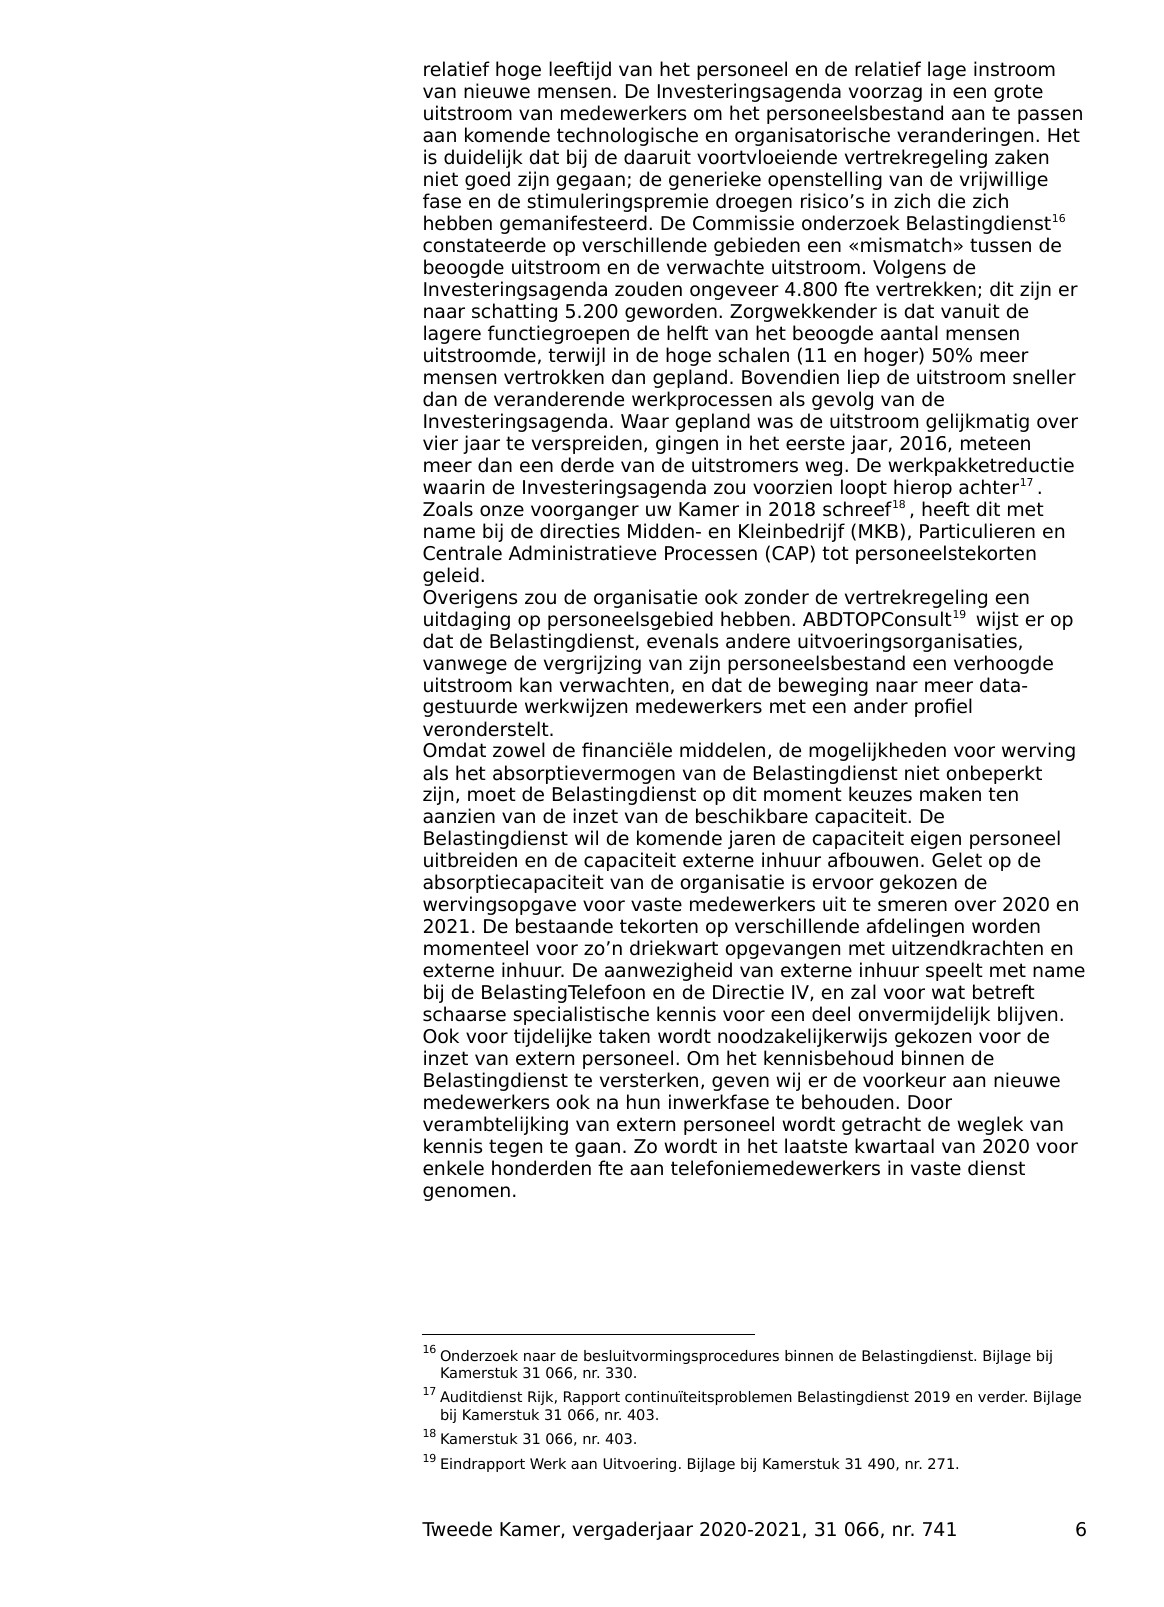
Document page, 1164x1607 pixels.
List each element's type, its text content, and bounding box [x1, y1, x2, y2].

text Omdat zowel de financiële middelen, de mogelijkheden voor werving als het absorptievermogen van de Belastingdienst niet onbeperkt zijn, moet de Belastingdienst op dit moment keuzes maken ten aanzien van de inzet van de beschikbare capaciteit. De Belastingdienst wil de komende jaren de capaciteit eigen personeel uitbreiden en de capaciteit externe inhuur afbouwen. Gelet op de absorptiecapaciteit van de organisatie is ervoor gekozen de wervingsopgave voor vaste medewerkers uit te smeren over 2020 en 2021. De bestaande tekorten op verschillende afdelingen worden momenteel voor zo’n driekwart opgevangen met uitzendkrachten en externe inhuur. De aanwezigheid van externe inhuur speelt met name bij de BelastingTelefoon en de Directie IV, en zal voor wat betreft schaarse specialistische kennis voor een deel onvermijdelijk blijven. Ook voor tijdelijke taken wordt noodzakelijkerwijs gekozen voor de inzet van extern personeel. Om het kennisbehoud binnen de Belastingdienst te versterken, geven wij er de voorkeur aan nieuwe medewerkers ook na hun inwerkfase te behouden. Door verambtelijking van extern personeel wordt getracht de weglek van kennis tegen te gaan. Zo wordt in het laatste kwartaal van 2020 voor enkele honderden fte aan telefoniemedewerkers in vaste dienst genomen. [422, 740, 1087, 1202]
text Kamerstuk 31 066, nr. 403. [422, 1427, 1087, 1449]
text relatief hoge leeftijd van het personeel en de relatief lage instroom van nieuwe mensen. De Investeringsagenda voorzag in een grote uitstroom van medewerkers om het personeelsbestand aan te passen aan komende technologische en organisatorische veranderingen. Het is duidelijk dat bij de daaruit voortvloeiende vertrekregeling zaken niet goed zijn gegaan; de generieke openstelling van de vrijwillige fase en de stimuleringspremie droegen risico’s in zich die zich hebben gemanifesteerd. De Commissie onderzoek Belastingdienst constateerde op verschillende gebieden een «mismatch» tussen de beoogde uitstroom en de verwachte uitstroom. Volgens de Investeringsagenda zouden ongeveer 4.800 fte vertrekken; dit zijn er naar schatting 5.200 geworden. Zorgwekkender is dat vanuit de lagere functiegroepen de helft van het beoogde aantal mensen uitstroomde, terwijl in de hoge schalen (11 en hoger) 50% meer mensen vertrokken dan gepland. Bovendien liep de uitstroom sneller dan de veranderende werkprocessen als gevolg van de Investeringsagenda. Waar gepland was de uitstroom gelijkmatig over vier jaar te verspreiden, gingen in het eerste jaar, 2016, meteen meer dan een derde van de uitstromers weg. De werkpakketreductie waarin de Investeringsagenda zou voorzien loopt hierop achter. Zoals onze voorganger uw Kamer in 2018 schreef, heeft dit met name bij de directies Midden- en Kleinbedrijf (MKB), Particulieren en Centrale Administratieve Processen (CAP) tot personeelstekorten geleid. [422, 59, 1087, 587]
text Overigens zou de organisatie ook zonder de vertrekregeling een uitdaging op personeelsgebied hebben. ABDTOPConsult wijst er op dat de Belastingdienst, evenals andere uitvoeringsorganisaties, vanwege de vergrijzing van zijn personeelsbestand een verhoogde uitstroom kan verwachten, en dat de beweging naar meer data-gestuurde werkwijzen medewerkers met een ander profiel veronderstelt. [422, 587, 1087, 740]
text Eindrapport Werk aan Uitvoering. Bijlage bij Kamerstuk 31 490, nr. 271. [422, 1452, 1087, 1474]
text Auditdienst Rijk, Rapport continuïteitsproblemen Belastingdienst 2019 en verder. Bijlage bij Kamerstuk 31 066, nr. 403. [422, 1385, 1087, 1424]
text Onderzoek naar de besluitvormingsprocedures binnen de Belastingdienst. Bijlage bij Kamerstuk 31 066, nr. 330. [422, 1343, 1087, 1382]
